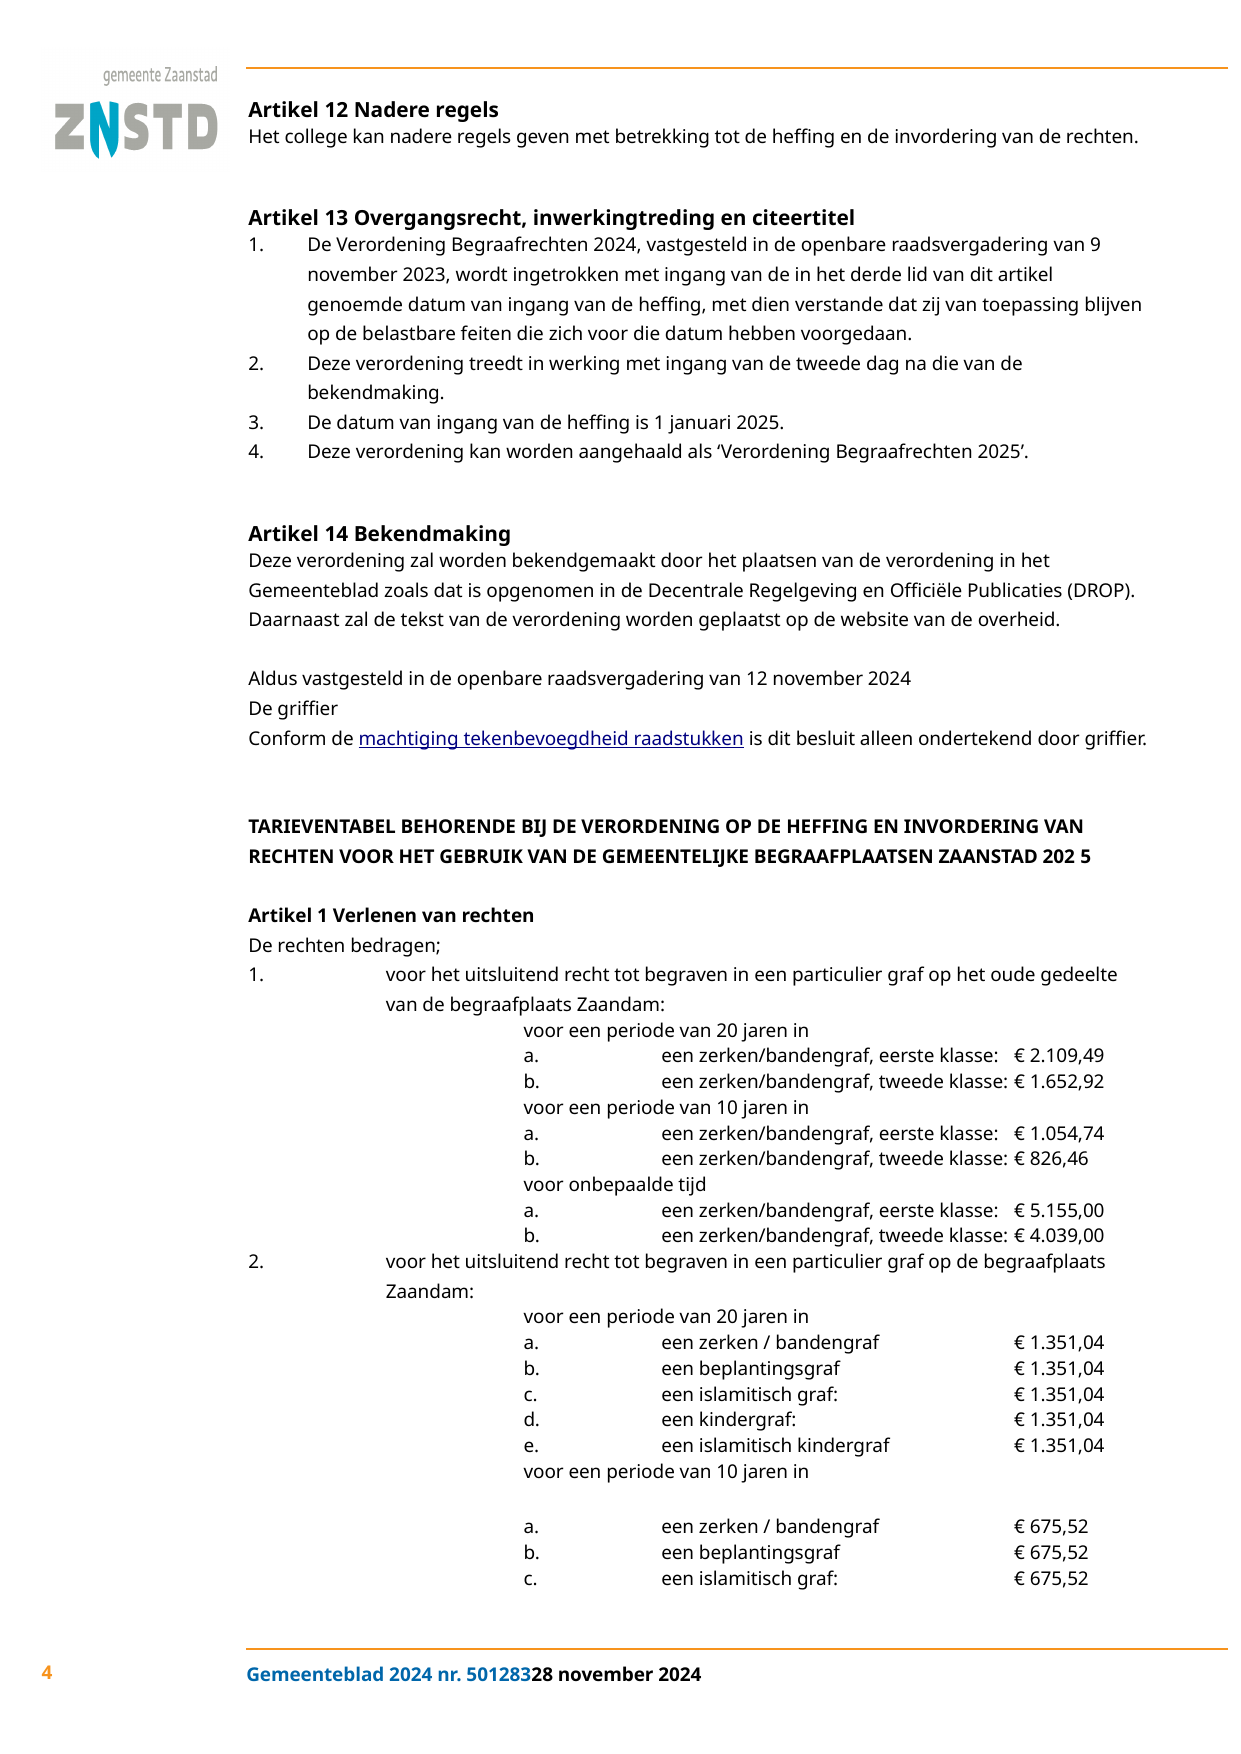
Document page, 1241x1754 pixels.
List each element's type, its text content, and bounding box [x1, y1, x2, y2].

table_cell € 1.351,04 [1014, 1355, 1152, 1381]
table_cell [248, 1432, 386, 1458]
table_cell d. [523, 1407, 661, 1432]
text Artikel 14 Bekendmaking [248, 519, 1152, 547]
table_cell een kindergraf: [661, 1407, 1014, 1432]
table_cell [386, 1355, 523, 1381]
text Artikel 13 Overgangsrecht, inwerkingtreding en citeertitel [248, 203, 1152, 232]
list De Verordening Begraafrechten 2024, vastgesteld in de openbare raadsvergadering van 9 november 2023, wordt ingetrokken met ingang van de in het derde lid van dit artikel genoemde datum van ingang van de heffing, met dien verstande dat zij van toepassing blijven op de belastbare feiten die zich voor die datum hebben voorgedaan. [248, 232, 1152, 346]
table_cell € 1.351,04 [1014, 1381, 1152, 1407]
text Conform de machtiging tekenbevoegdheid raadstukken is dit besluit alleen ondertekend door griffier. [248, 725, 1152, 750]
table_cell [386, 1565, 523, 1591]
table_cell [386, 1304, 523, 1329]
table_cell een zerken / bandengraf [661, 1329, 1014, 1355]
table_cell een zerken/bandengraf, tweede klasse: [661, 1068, 1014, 1094]
table_cell [386, 1145, 523, 1171]
table_cell een beplantingsgraf [661, 1539, 1014, 1565]
table_cell [248, 1145, 386, 1171]
table_header voor het uitsluitend recht tot begraven in een particulier graf op het oude gedeelte van de begraafplaats Zaandam: [386, 961, 1152, 1017]
table_cell b. [523, 1223, 661, 1248]
table_cell € 675,52 [1014, 1539, 1152, 1565]
text De rechten bedragen; [248, 932, 1152, 957]
table_cell een islamitisch kindergraf [661, 1432, 1014, 1458]
table_cell voor een periode van 10 jaren in [523, 1458, 1152, 1513]
table_cell [248, 1565, 386, 1591]
table_cell a. [523, 1513, 661, 1539]
table_cell [386, 1539, 523, 1565]
table_cell [386, 1381, 523, 1407]
table_cell € 1.351,04 [1014, 1329, 1152, 1355]
table_cell een islamitisch graf: [661, 1381, 1014, 1407]
table_cell [248, 1017, 386, 1042]
table_cell € 1.054,74 [1014, 1120, 1152, 1145]
table_cell b. [523, 1355, 661, 1381]
list Deze verordening kan worden aangehaald als ‘Verordening Begraafrechten 2025’. [248, 439, 1152, 464]
text Artikel 12 Nadere regels [248, 95, 1152, 123]
table_cell € 1.351,04 [1014, 1407, 1152, 1432]
table_cell b. [523, 1068, 661, 1094]
table_cell een beplantingsgraf [661, 1355, 1014, 1381]
table_cell [386, 1513, 523, 1539]
table_cell 2. [248, 1248, 386, 1304]
table_cell [248, 1171, 386, 1197]
table_cell voor onbepaalde tijd [523, 1171, 1152, 1197]
table_cell een zerken / bandengraf [661, 1513, 1014, 1539]
table_cell [248, 1513, 386, 1539]
text TARIEVENTABEL BEHORENDE BIJ DE VERORDENING OP DE HEFFING EN INVORDERING VAN RECHTEN VOOR HET GEBRUIK VAN DE GEMEENTELIJKE BEGRAAFPLAATSEN ZAANSTAD 202 5 [248, 813, 1152, 869]
table_cell [248, 1329, 386, 1355]
table_cell € 675,52 [1014, 1565, 1152, 1591]
table_cell b. [523, 1539, 661, 1565]
table_cell [248, 1381, 386, 1407]
table_header 1. [248, 961, 386, 1017]
table_cell [386, 1171, 523, 1197]
text De griffier [248, 695, 1152, 721]
table_cell [248, 1120, 386, 1145]
table_cell voor een periode van 10 jaren in [523, 1094, 1152, 1120]
table_cell een islamitisch graf: [661, 1565, 1014, 1591]
table_cell a. [523, 1043, 661, 1068]
table_cell b. [523, 1145, 661, 1171]
table_cell € 1.351,04 [1014, 1432, 1152, 1458]
table_cell [386, 1432, 523, 1458]
table_cell [248, 1304, 386, 1329]
table_cell [386, 1068, 523, 1094]
table_cell [386, 1120, 523, 1145]
table_cell [248, 1068, 386, 1094]
table_cell a. [523, 1197, 661, 1223]
table_cell [386, 1458, 523, 1513]
table_cell [386, 1197, 523, 1223]
table_cell voor het uitsluitend recht tot begraven in een particulier graf op de begraafplaats Zaandam: [386, 1248, 1152, 1304]
list De datum van ingang van de heffing is 1 januari 2025. [248, 409, 1152, 435]
table_cell [248, 1223, 386, 1248]
table_cell € 675,52 [1014, 1513, 1152, 1539]
table_cell € 826,46 [1014, 1145, 1152, 1171]
table_cell [248, 1094, 386, 1120]
table_cell voor een periode van 20 jaren in [523, 1017, 1152, 1042]
table_cell een zerken/bandengraf, eerste klasse: [661, 1120, 1014, 1145]
table_cell [248, 1355, 386, 1381]
table_cell e. [523, 1432, 661, 1458]
table_cell a. [523, 1120, 661, 1145]
text Deze verordening zal worden bekendgemaakt door het plaatsen van de verordening in het Gemeenteblad zoals dat is opgenomen in de Decentrale Regelgeving en Officiële Publicaties (DROP). Daarnaast zal de tekst van de verordening worden geplaatst op de website van de overheid. [248, 547, 1152, 632]
table_cell [248, 1539, 386, 1565]
table_cell [386, 1094, 523, 1120]
table_cell een zerken/bandengraf, tweede klasse: [661, 1223, 1014, 1248]
table_cell een zerken/bandengraf, tweede klasse: [661, 1145, 1014, 1171]
table_cell € 4.039,00 [1014, 1223, 1152, 1248]
text Aldus vastgesteld in de openbare raadsvergadering van 12 november 2024 [248, 666, 1152, 691]
list Deze verordening treedt in werking met ingang van de tweede dag na die van de bekendmaking. [248, 350, 1152, 405]
table_cell [386, 1043, 523, 1068]
table_cell € 5.155,00 [1014, 1197, 1152, 1223]
table_cell [386, 1407, 523, 1432]
table_cell [248, 1407, 386, 1432]
text Het college kan nadere regels geven met betrekking tot de heffing en de invordering van de rechten. [248, 123, 1152, 149]
picture [41, 47, 231, 172]
table_cell c. [523, 1565, 661, 1591]
table_cell [386, 1329, 523, 1355]
table_cell een zerken/bandengraf, eerste klasse: [661, 1043, 1014, 1068]
table_cell [386, 1223, 523, 1248]
table_cell a. [523, 1329, 661, 1355]
table_cell € 1.652,92 [1014, 1068, 1152, 1094]
text Artikel 1 Verlenen van rechten [248, 902, 1152, 928]
table_cell [248, 1458, 386, 1513]
table_cell voor een periode van 20 jaren in [523, 1304, 1152, 1329]
table_cell [386, 1017, 523, 1042]
table_cell c. [523, 1381, 661, 1407]
table_cell [248, 1043, 386, 1068]
table_cell € 2.109,49 [1014, 1043, 1152, 1068]
table_cell een zerken/bandengraf, eerste klasse: [661, 1197, 1014, 1223]
table_cell [248, 1197, 386, 1223]
